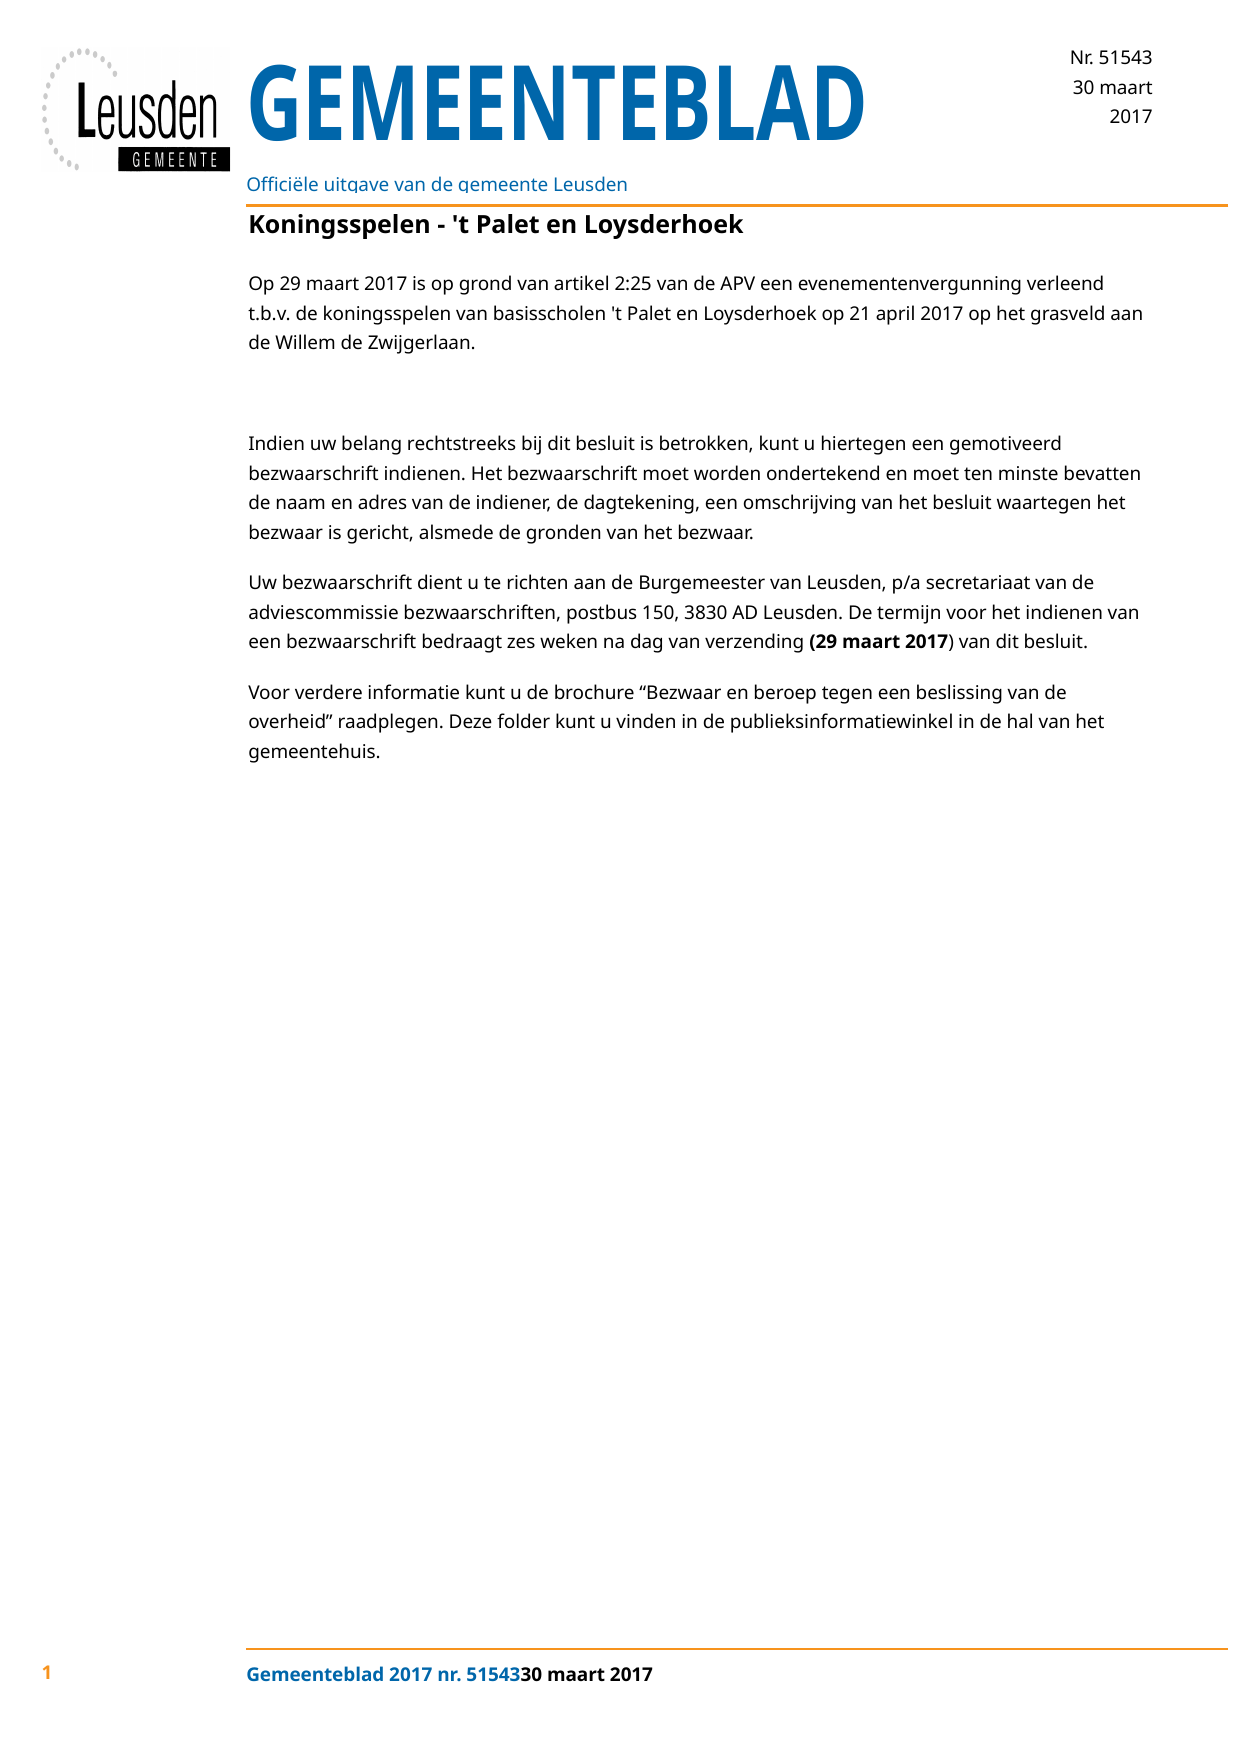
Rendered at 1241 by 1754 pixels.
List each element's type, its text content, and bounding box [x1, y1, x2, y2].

text Uw bezwaarschrift dient u te richten aan de Burgemeester van Leusden, p/a secretariaat van de adviescommissie bezwaarschriften, postbus 150, 3830 AD Leusden. De termijn voor het indienen van een bezwaarschrift bedraagt zes weken na dag van verzending (29 maart 2017) van dit besluit. [248, 569, 1152, 654]
text Indien uw belang rechtstreeks bij dit besluit is betrokken, kunt u hiertegen een gemotiveerd bezwaarschrift indienen. Het bezwaarschrift moet worden ondertekend en moet ten minste bevatten de naam en adres van de indiener, de dagtekening, een omschrijving van het besluit waartegen het bezwaar is gericht, alsmede de gronden van het bezwaar. [248, 430, 1152, 545]
picture [41, 47, 231, 172]
text Voor verdere informatie kunt u de brochure “Bezwaar en beroep tegen een beslissing van de overheid” raadplegen. Deze folder kunt u vinden in de publieksinformatiewinkel in de hal van het gemeentehuis. [248, 679, 1152, 764]
text Op 29 maart 2017 is op grond van artikel 2:25 van de APV een evenementenvergunning verleend t.b.v. de koningsspelen van basisscholen 't Palet en Loysderhoek op 21 april 2017 op het grasveld aan de Willem de Zwijgerlaan. [248, 270, 1152, 355]
text Koningsspelen - 't Palet en Loysderhoek [248, 207, 1152, 241]
